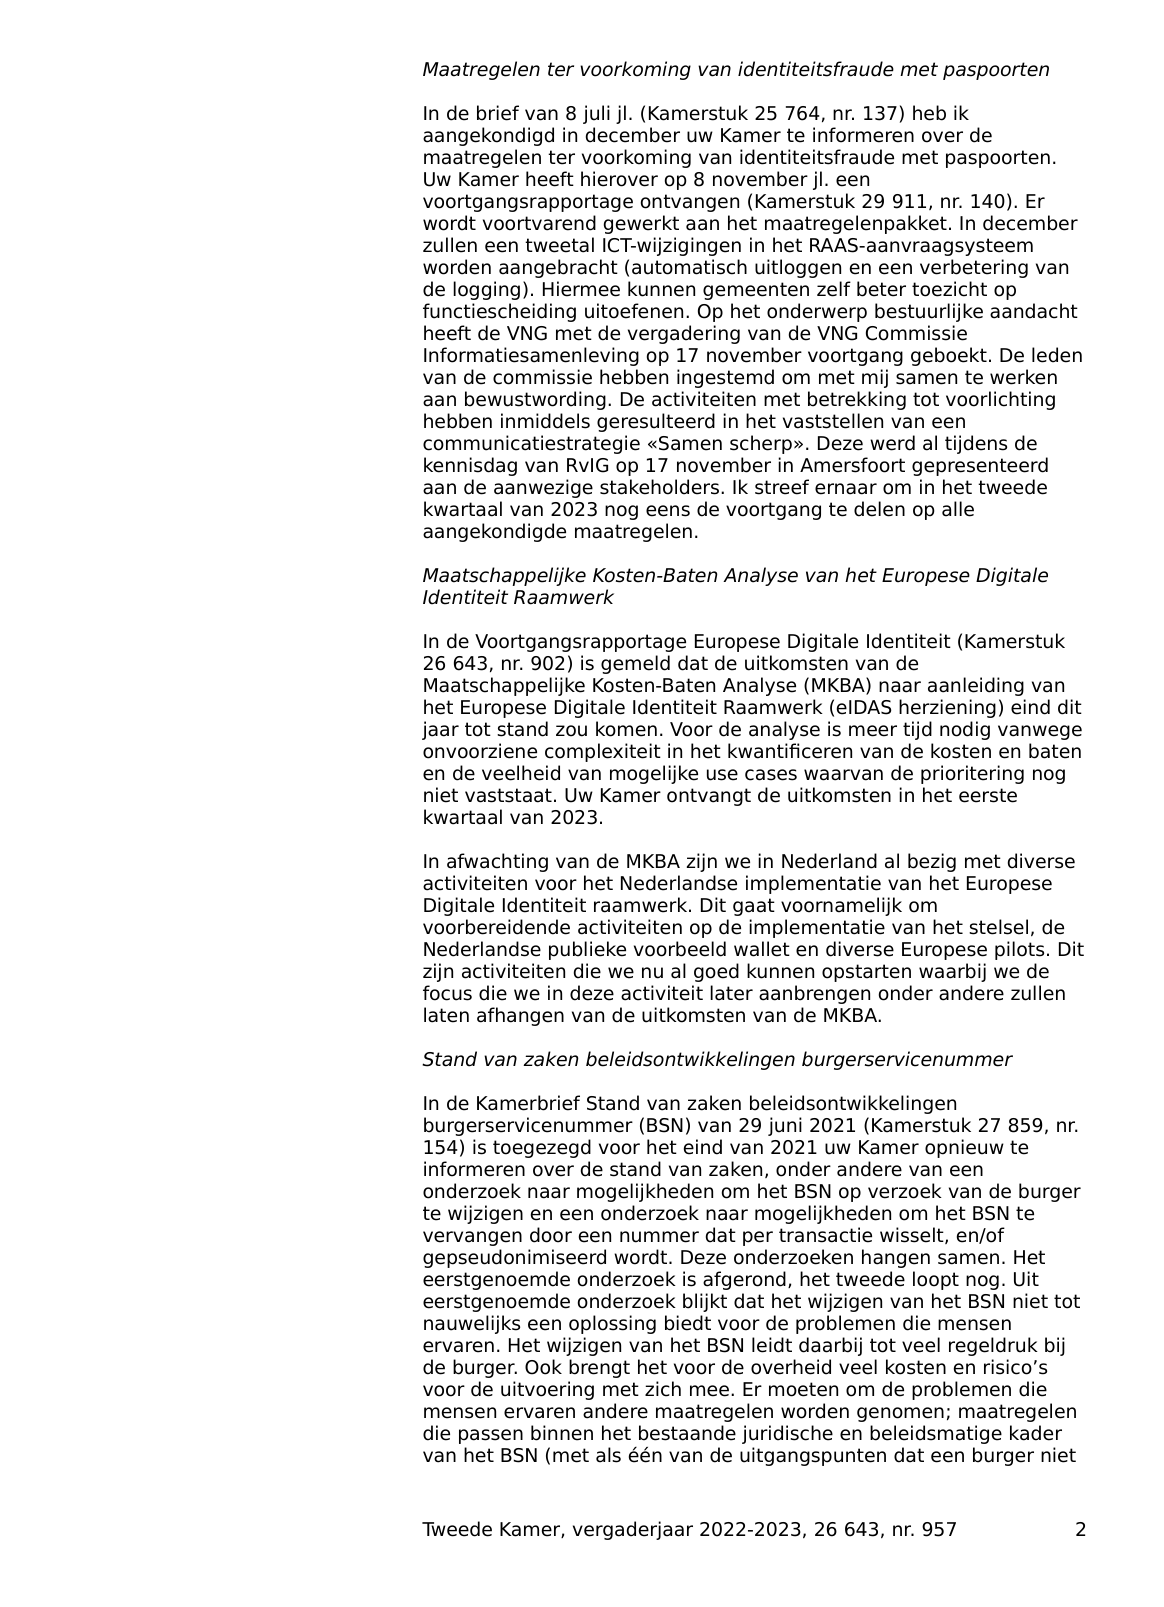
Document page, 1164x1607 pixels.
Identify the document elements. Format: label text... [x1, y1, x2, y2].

text In de brief van 8 juli jl. (Kamerstuk 25 764, nr. 137) heb ik aangekondigd in december uw Kamer te informeren over de maatregelen ter voorkoming van identiteitsfraude met paspoorten. Uw Kamer heeft hierover op 8 november jl. een voortgangsrapportage ontvangen (Kamerstuk 29 911, nr. 140). Er wordt voortvarend gewerkt aan het maatregelenpakket. In december zullen een tweetal ICT-wijzigingen in het RAAS-aanvraagsysteem worden aangebracht (automatisch uitloggen en een verbetering van de logging). Hiermee kunnen gemeenten zelf beter toezicht op functiescheiding uitoefenen. Op het onderwerp bestuurlijke aandacht heeft de VNG met de vergadering van de VNG Commissie Informatiesamenleving op 17 november voortgang geboekt. De leden van de commissie hebben ingestemd om met mij samen te werken aan bewustwording. De activiteiten met betrekking tot voorlichting hebben inmiddels geresulteerd in het vaststellen van een communicatiestrategie «Samen scherp». Deze werd al tijdens de kennisdag van RvIG op 17 november in Amersfoort gepresenteerd aan de aanwezige stakeholders. Ik streef ernaar om in het tweede kwartaal van 2023 nog eens de voortgang te delen op alle aangekondigde maatregelen. [422, 103, 1087, 543]
subtitle Stand van zaken beleidsontwikkelingen burgerservicenummer [422, 1049, 1087, 1071]
subtitle Maatschappelijke Kosten-Baten Analyse van het Europese Digitale Identiteit Raamwerk [422, 565, 1087, 609]
subtitle Maatregelen ter voorkoming van identiteitsfraude met paspoorten [422, 59, 1087, 81]
text In afwachting van de MKBA zijn we in Nederland al bezig met diverse activiteiten voor het Nederlandse implementatie van het Europese Digitale Identiteit raamwerk. Dit gaat voornamelijk om voorbereidende activiteiten op de implementatie van het stelsel, de Nederlandse publieke voorbeeld wallet en diverse Europese pilots. Dit zijn activiteiten die we nu al goed kunnen opstarten waarbij we de focus die we in deze activiteit later aanbrengen onder andere zullen laten afhangen van de uitkomsten van de MKBA. [422, 851, 1087, 1027]
text In de Kamerbrief Stand van zaken beleidsontwikkelingen burgerservicenummer (BSN) van 29 juni 2021 (Kamerstuk 27 859, nr. 154) is toegezegd voor het eind van 2021 uw Kamer opnieuw te informeren over de stand van zaken, onder andere van een onderzoek naar mogelijkheden om het BSN op verzoek van de burger te wijzigen en een onderzoek naar mogelijkheden om het BSN te vervangen door een nummer dat per transactie wisselt, en/of gepseudonimiseerd wordt. Deze onderzoeken hangen samen. Het eerstgenoemde onderzoek is afgerond, het tweede loopt nog. Uit eerstgenoemde onderzoek blijkt dat het wijzigen van het BSN niet tot nauwelijks een oplossing biedt voor de problemen die mensen ervaren. Het wijzigen van het BSN leidt daarbij tot veel regeldruk bij de burger. Ook brengt het voor de overheid veel kosten en risico’s voor de uitvoering met zich mee. Er moeten om de problemen die mensen ervaren andere maatregelen worden genomen; maatregelen die passen binnen het bestaande juridische en beleidsmatige kader van het BSN (met als één van de uitgangspunten dat een burger niet [422, 1093, 1087, 1467]
text In de Voortgangsrapportage Europese Digitale Identiteit (Kamerstuk 26 643, nr. 902) is gemeld dat de uitkomsten van de Maatschappelijke Kosten-Baten Analyse (MKBA) naar aanleiding van het Europese Digitale Identiteit Raamwerk (eIDAS herziening) eind dit jaar tot stand zou komen. Voor de analyse is meer tijd nodig vanwege onvoorziene complexiteit in het kwantificeren van de kosten en baten en de veelheid van mogelijke use cases waarvan de prioritering nog niet vaststaat. Uw Kamer ontvangt de uitkomsten in het eerste kwartaal van 2023. [422, 631, 1087, 829]
